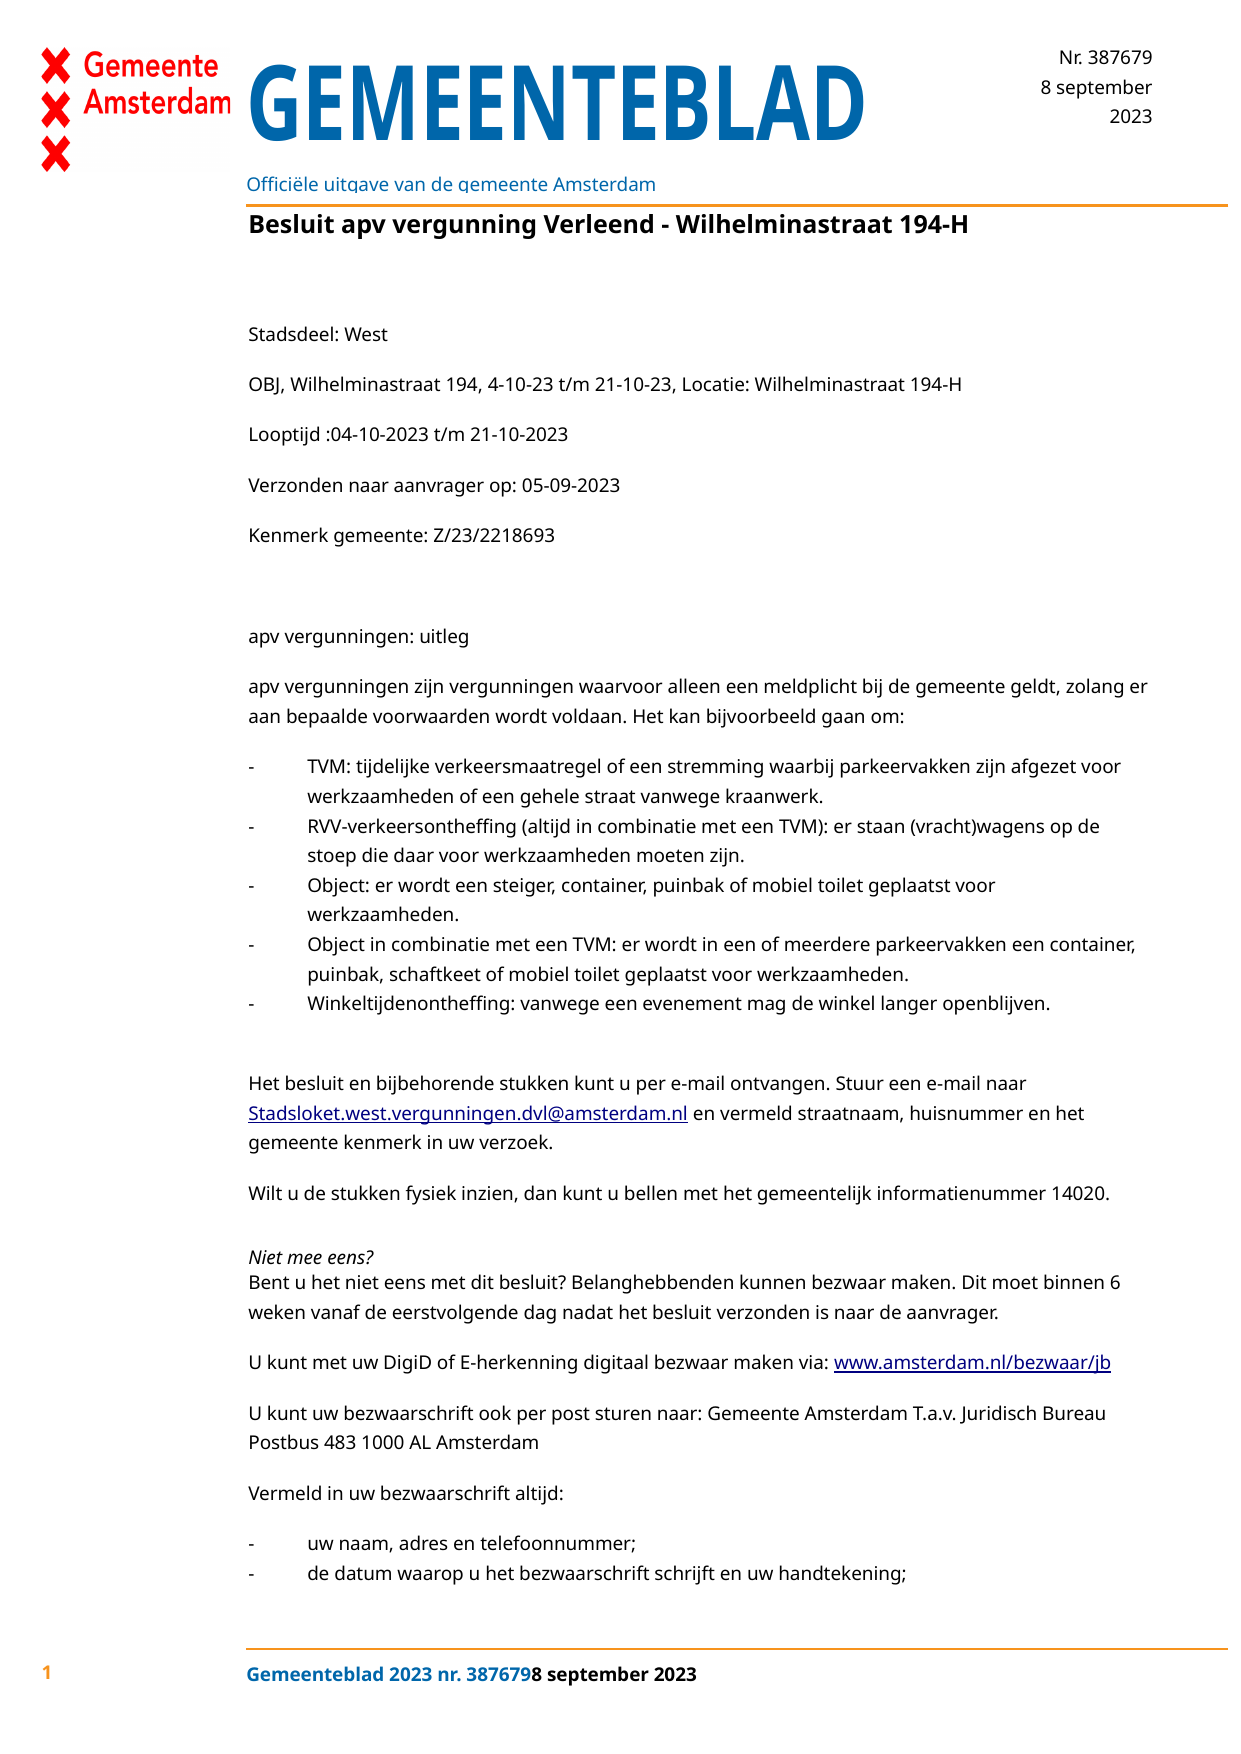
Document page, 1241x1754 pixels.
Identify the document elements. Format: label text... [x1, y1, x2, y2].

list Object: er wordt een steiger, container, puinbak of mobiel toilet geplaatst voor werkzaamheden. [248, 872, 1152, 927]
list uw naam, adres en telefoonnummer; [248, 1530, 1152, 1556]
text Kenmerk gemeente: Z/23/2218693 [248, 522, 1152, 548]
text U kunt uw bezwaarschrift ook per post sturen naar: Gemeente Amsterdam T.a.v. Juridisch Bureau Postbus 483 1000 AL Amsterdam [248, 1400, 1152, 1455]
list TVM: tijdelijke verkeersmaatregel of een stremming waarbij parkeervakken zijn afgezet voor werkzaamheden of een gehele straat vanwege kraanwerk. [248, 754, 1152, 809]
text Looptijd :04-10-2023 t/m 21-10-2023 [248, 422, 1152, 447]
text Het besluit en bijbehorende stukken kunt u per e-mail ontvangen. Stuur een e-mail naar Stadsloket.west.vergunningen.dvl@amsterdam.nl en vermeld straatnaam, huisnummer en het gemeente kenmerk in uw verzoek. [248, 1070, 1152, 1155]
text Wilt u de stukken fysiek inzien, dan kunt u bellen met het gemeentelijk informatienummer 14020. [248, 1180, 1152, 1206]
list RVV-verkeersontheffing (altijd in combinatie met een TVM): er staan (vracht)wagens op de stoep die daar voor werkzaamheden moeten zijn. [248, 813, 1152, 868]
text Stadsdeel: West [248, 321, 1152, 346]
picture [41, 47, 231, 172]
list de datum waarop u het bezwaarschrift schrijft en uw handtekening; [248, 1560, 1152, 1586]
text Niet mee eens? [248, 1244, 1152, 1269]
text apv vergunningen zijn vergunningen waarvoor alleen een meldplicht bij de gemeente geldt, zolang er aan bepaalde voorwaarden wordt voldaan. Het kan bijvoorbeeld gaan om: [248, 674, 1152, 729]
text Verzonden naar aanvrager op: 05-09-2023 [248, 472, 1152, 498]
text Besluit apv vergunning Verleend - Wilhelminastraat 194-H [248, 207, 1152, 241]
list Object in combinatie met een TVM: er wordt in een of meerdere parkeervakken een container, puinbak, schaftkeet of mobiel toilet geplaatst voor werkzaamheden. [248, 931, 1152, 986]
text apv vergunningen: uitleg [248, 623, 1152, 649]
list Winkeltijdenontheffing: vanwege een evenement mag de winkel langer openblijven. [248, 990, 1152, 1016]
text OBJ, Wilhelminastraat 194, 4-10-23 t/m 21-10-23, Locatie: Wilhelminastraat 194-H [248, 371, 1152, 397]
text U kunt met uw DigiD of E-herkenning digitaal bezwaar maken via: www.amsterdam.nl/bezwaar/jb [248, 1349, 1152, 1375]
text Bent u het niet eens met dit besluit? Belanghebbenden kunnen bezwaar maken. Dit moet binnen 6 weken vanaf de eerstvolgende dag nadat het besluit verzonden is naar de aanvrager. [248, 1269, 1152, 1325]
text Vermeld in uw bezwaarschrift altijd: [248, 1480, 1152, 1506]
